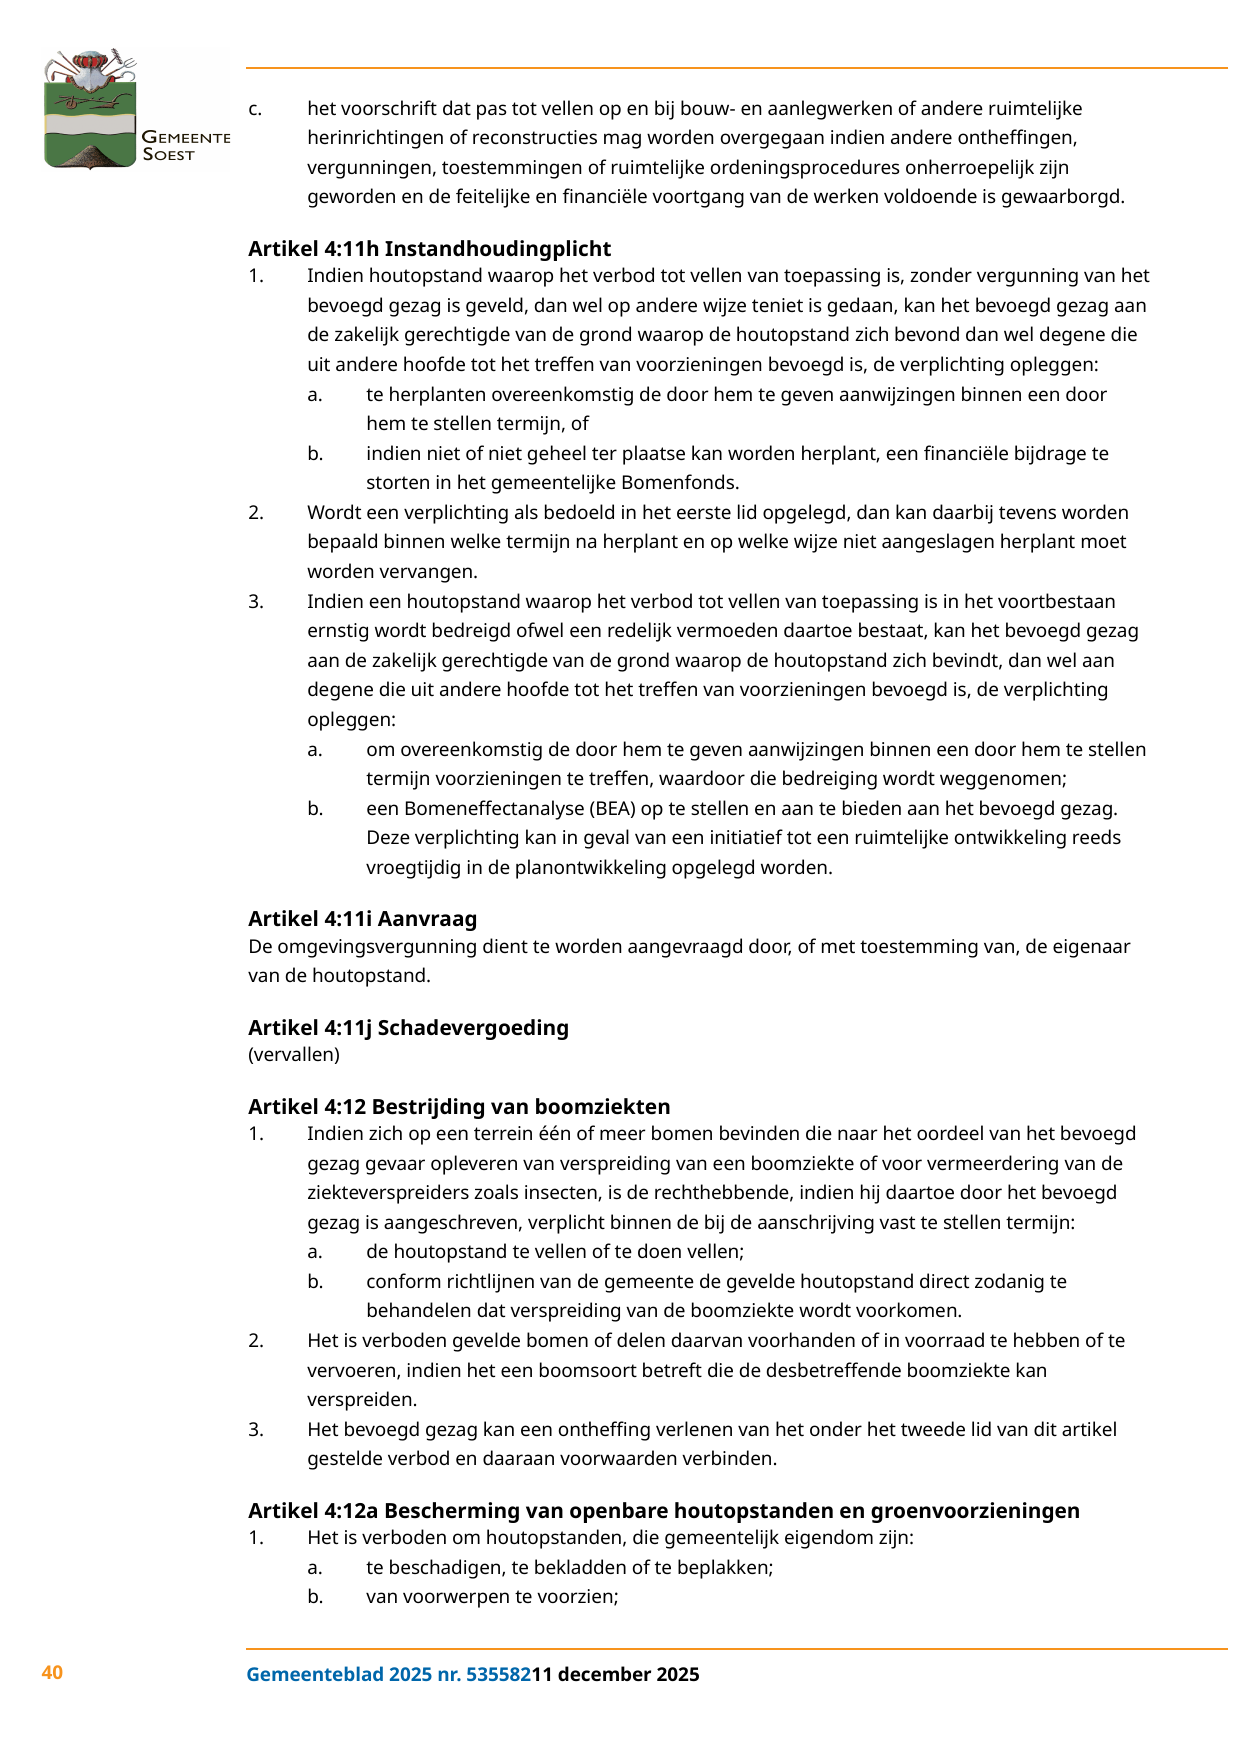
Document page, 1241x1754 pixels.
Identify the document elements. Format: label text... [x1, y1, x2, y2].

text (vervallen) [248, 1041, 1152, 1067]
list de houtopstand te vellen of te doen vellen; [307, 1238, 1152, 1264]
list Wordt een verplichting als bedoeld in het eerste lid opgelegd, dan kan daarbij tevens worden bepaald binnen welke termijn na herplant en op welke wijze niet aangeslagen herplant moet worden vervangen. [248, 499, 1152, 584]
list te beschadigen, te bekladden of te beplakken; [307, 1554, 1152, 1580]
text Artikel 4:11i Aanvraag [248, 904, 1152, 933]
list het voorschrift dat pas tot vellen op en bij bouw- en aanlegwerken of andere ruimtelijke herinrichtingen of reconstructies mag worden overgegaan indien andere ontheffingen, vergunningen, toestemmingen of ruimtelijke ordeningsprocedures onherroepelijk zijn geworden en de feitelijke en financiële voortgang van de werken voldoende is gewaarborgd. [248, 95, 1152, 209]
list Indien zich op een terrein één of meer bomen bevinden die naar het oordeel van het bevoegd gezag gevaar opleveren van verspreiding van een boomziekte of voor vermeerdering van de ziekteverspreiders zoals insecten, is de rechthebbende, indien hij daartoe door het bevoegd gezag is aangeschreven, verplicht binnen de bij de aanschrijving vast te stellen termijn: [248, 1120, 1152, 1235]
text De omgevingsvergunning dient te worden aangevraagd door, of met toestemming van, de eigenaar van de houtopstand. [248, 933, 1152, 988]
list van voorwerpen te voorzien; [307, 1584, 1152, 1609]
list om overeenkomstig de door hem te geven aanwijzingen binnen een door hem te stellen termijn voorzieningen te treffen, waardoor die bedreiging wordt weggenomen; [307, 736, 1152, 791]
text Artikel 4:12 Bestrijding van boomziekten [248, 1092, 1152, 1120]
list Het bevoegd gezag kan een ontheffing verlenen van het onder het tweede lid van dit artikel gestelde verbod en daaraan voorwaarden verbinden. [248, 1416, 1152, 1471]
text Artikel 4:11h Instandhoudingplicht [248, 234, 1152, 262]
list Indien houtopstand waarop het verbod tot vellen van toepassing is, zonder vergunning van het bevoegd gezag is geveld, dan wel op andere wijze teniet is gedaan, kan het bevoegd gezag aan de zakelijk gerechtigde van de grond waarop de houtopstand zich bevond dan wel degene die uit andere hoofde tot het treffen van voorzieningen bevoegd is, de verplichting opleggen: [248, 262, 1152, 377]
list een Bomeneffectanalyse (BEA) op te stellen en aan te bieden aan het bevoegd gezag. Deze verplichting kan in geval van een initiatief tot een ruimtelijke ontwikkeling reeds vroegtijdig in de planontwikkeling opgelegd worden. [307, 795, 1152, 880]
picture [41, 47, 231, 172]
text Artikel 4:11j Schadevergoeding [248, 1013, 1152, 1041]
text Artikel 4:12a Bescherming van openbare houtopstanden en groenvoorzieningen [248, 1496, 1152, 1524]
list conform richtlijnen van de gemeente de gevelde houtopstand direct zodanig te behandelen dat verspreiding van de boomziekte wordt voorkomen. [307, 1268, 1152, 1323]
list Indien een houtopstand waarop het verbod tot vellen van toepassing is in het voortbestaan ernstig wordt bedreigd ofwel een redelijk vermoeden daartoe bestaat, kan het bevoegd gezag aan de zakelijk gerechtigde van de grond waarop de houtopstand zich bevindt, dan wel aan degene die uit andere hoofde tot het treffen van voorzieningen bevoegd is, de verplichting opleggen: [248, 588, 1152, 732]
list Het is verboden om houtopstanden, die gemeentelijk eigendom zijn: [248, 1524, 1152, 1550]
list te herplanten overeenkomstig de door hem te geven aanwijzingen binnen een door hem te stellen termijn, of [307, 381, 1152, 436]
list Het is verboden gevelde bomen of delen daarvan voorhanden of in voorraad te hebben of te vervoeren, indien het een boomsoort betreft die de desbetreffende boomziekte kan verspreiden. [248, 1327, 1152, 1412]
list indien niet of niet geheel ter plaatse kan worden herplant, een financiële bijdrage te storten in het gemeentelijke Bomenfonds. [307, 440, 1152, 495]
